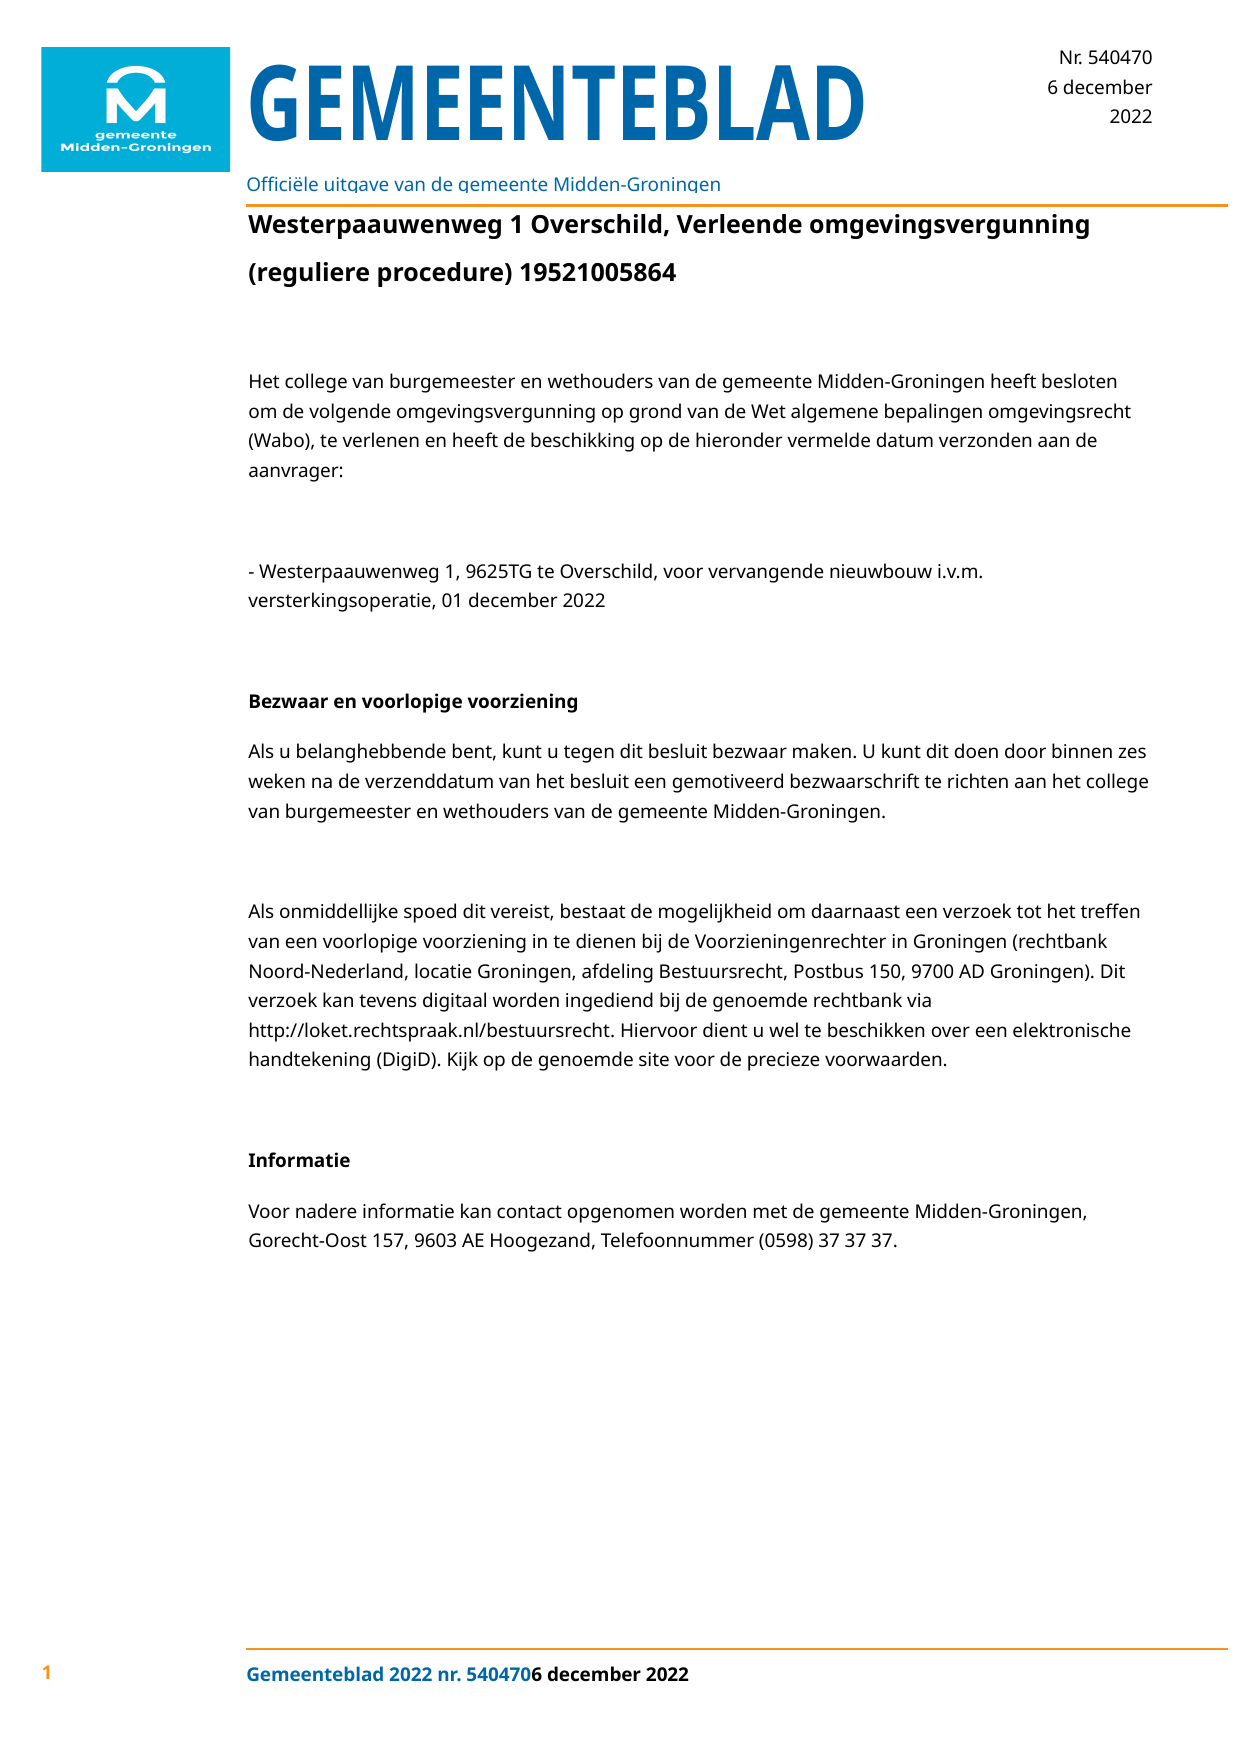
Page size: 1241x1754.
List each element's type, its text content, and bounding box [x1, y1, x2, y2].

picture [184, 146, 190, 153]
text Voor nadere informatie kan contact opgenomen worden met de gemeente Midden-Groningen, Gorecht-Oost 157, 9603 AE Hoogezand, Telefoonnummer (0598) 37 37 37. [248, 1198, 1152, 1253]
text - Westerpaauwenweg 1, 9625TG te Overschild, voor vervangende nieuwbouw i.v.m. versterkingsoperatie, 01 december 2022 [248, 558, 1152, 613]
text Informatie [248, 1147, 1152, 1173]
text Als u belanghebbende bent, kunt u tegen dit besluit bezwaar maken. U kunt dit doen door binnen zes weken na de verzenddatum van het besluit een gemotiveerd bezwaarschrift te richten aan het college van burgemeester en wethouders van de gemeente Midden-Groningen. [248, 739, 1152, 824]
text Bezwaar en voorlopige voorziening [248, 688, 1152, 714]
text Westerpaauwenweg 1 Overschild, Verleende omgevingsvergunning (reguliere procedure) 19521005864 [248, 207, 1152, 288]
text Het college van burgemeester en wethouders van de gemeente Midden-Groningen heeft besloten om de volgende omgevingsvergunning op grond van de Wet algemene bepalingen omgevingsrecht (Wabo), te verlenen en heeft de beschikking op de hieronder vermelde datum verzonden aan de aanvrager: [248, 368, 1152, 483]
picture [108, 66, 164, 82]
picture [107, 89, 165, 122]
text Als onmiddellijke spoed dit vereist, bestaat de mogelijkheid om daarnaast een verzoek tot het treffen van een voorlopige voorziening in te dienen bij de Voorzieningenrechter in Groningen (rechtbank Noord-Nederland, locatie Groningen, afdeling Bestuursrecht, Postbus 150, 9700 AD Groningen). Dit verzoek kan tevens digitaal worden ingediend bij de genoemde rechtbank via http://loket.rechtspraak.nl/bestuursrecht. Hiervoor dient u wel te beschikken over een elektronische handtekening (DigiD). Kijk op de genoemde site voor de precieze voorwaarden. [248, 899, 1152, 1072]
